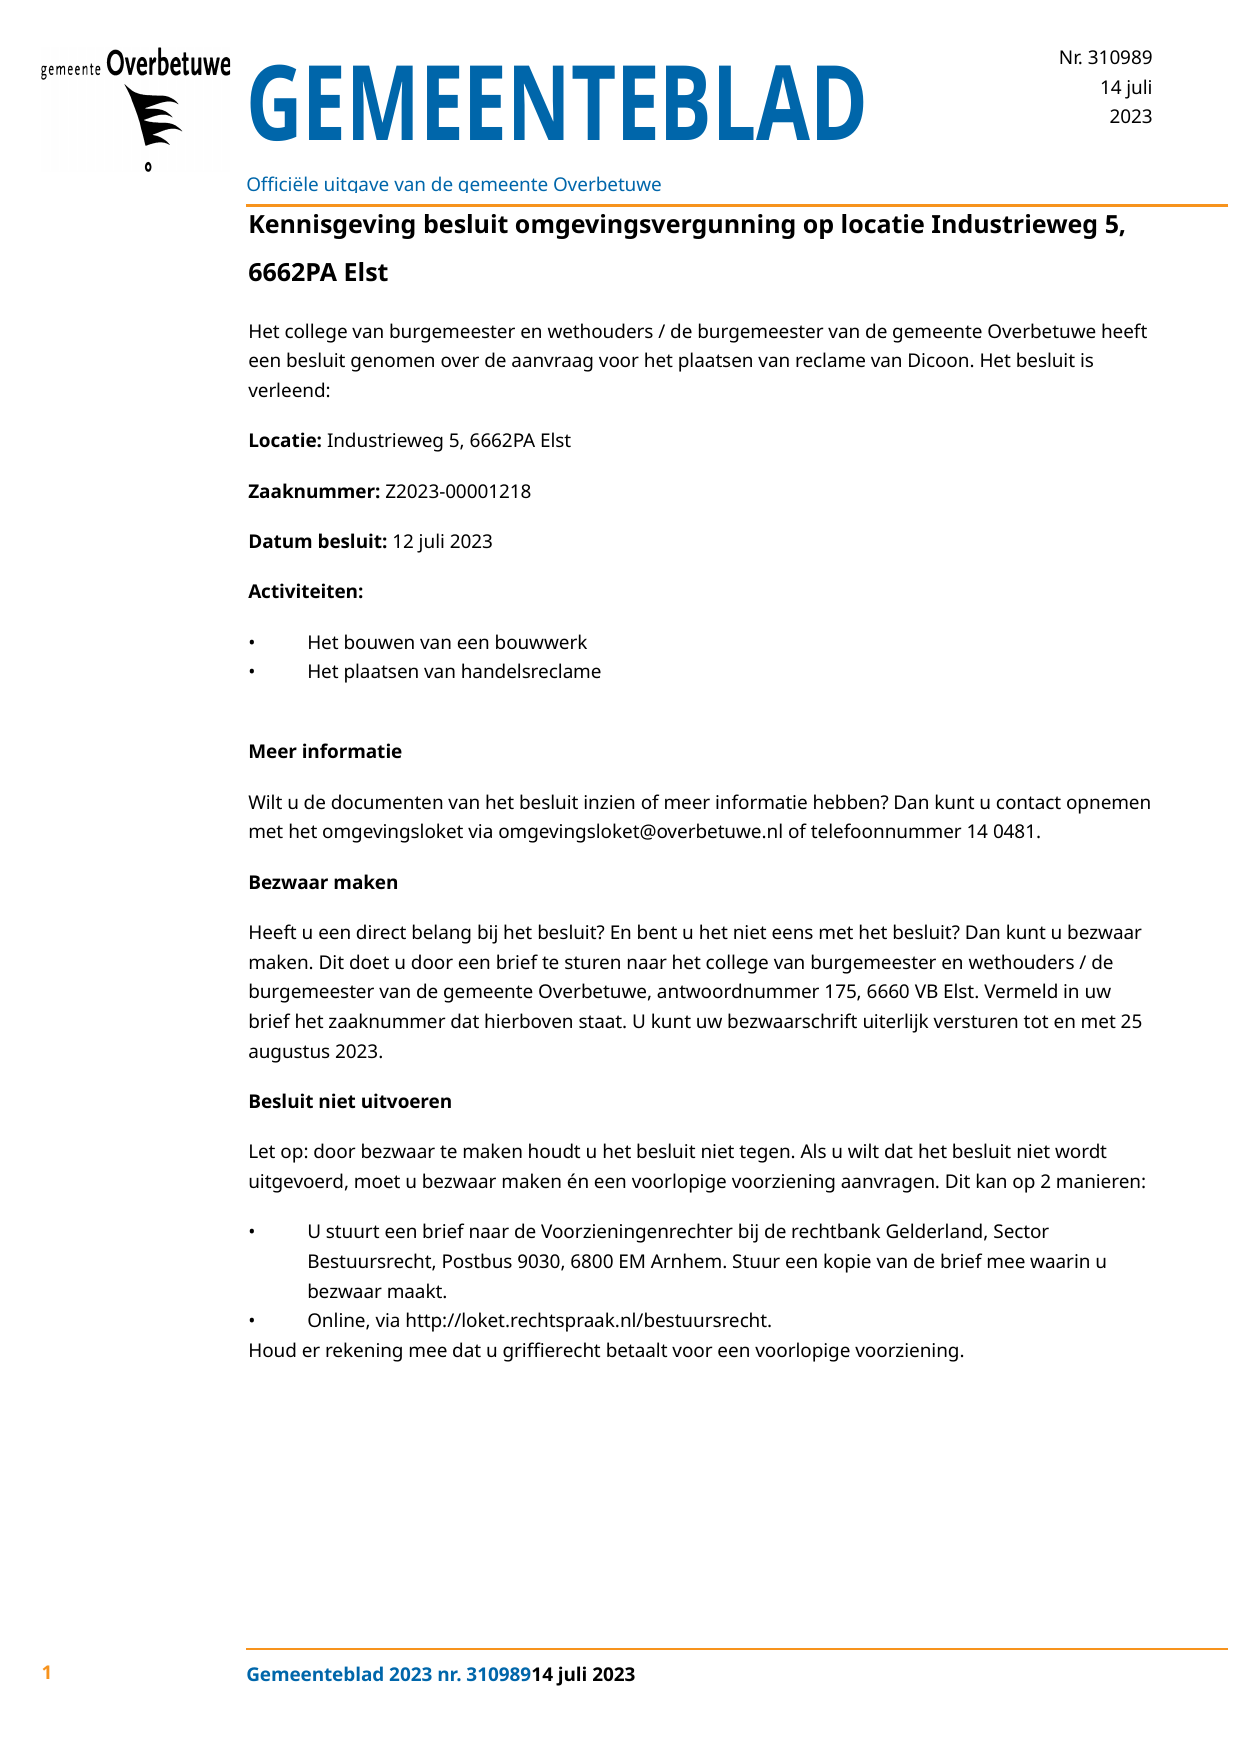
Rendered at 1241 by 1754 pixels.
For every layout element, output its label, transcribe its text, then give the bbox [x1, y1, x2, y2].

text Locatie: Industrieweg 5, 6662PA Elst [248, 427, 1152, 453]
list Het plaatsen van handelsreclame [248, 659, 1152, 684]
text Bezwaar maken [248, 869, 1152, 895]
text Besluit niet uitvoeren [248, 1088, 1152, 1114]
text Meer informatie [248, 739, 1152, 764]
list U stuurt een brief naar de Voorzieningenrechter bij de rechtbank Gelderland, Sector Bestuursrecht, Postbus 9030, 6800 EM Arnhem. Stuur een kopie van de brief mee waarin u bezwaar maakt. [248, 1219, 1152, 1304]
text Heeft u een direct belang bij het besluit? En bent u het niet eens met het besluit? Dan kunt u bezwaar maken. Dit doet u door een brief te sturen naar het college van burgemeester en wethouders / de burgemeester van de gemeente Overbetuwe, antwoordnummer 175, 6660 VB Elst. Vermeld in uw brief het zaaknummer dat hierboven staat. U kunt uw bezwaarschrift uiterlijk versturen tot en met 25 augustus 2023. [248, 919, 1152, 1064]
text Het college van burgemeester en wethouders / de burgemeester van de gemeente Overbetuwe heeft een besluit genomen over de aanvraag voor het plaatsen van reclame van Dicoon. Het besluit is verleend: [248, 318, 1152, 403]
list Online, via http://loket.rechtspraak.nl/bestuursrecht. [248, 1307, 1152, 1333]
text Datum besluit: 12 juli 2023 [248, 528, 1152, 554]
picture [41, 47, 231, 172]
list Het bouwen van een bouwwerk [248, 629, 1152, 655]
text Houd er rekening mee dat u griffierecht betaalt voor een voorlopige voorziening. [248, 1337, 1152, 1363]
text Kennisgeving besluit omgevingsvergunning op locatie Industrieweg 5, 6662PA Elst [248, 207, 1152, 288]
text Activiteiten: [248, 579, 1152, 604]
text Wilt u de documenten van het besluit inzien of meer informatie hebben? Dan kunt u contact opnemen met het omgevingsloket via omgevingsloket@overbetuwe.nl of telefoonnummer 14 0481. [248, 789, 1152, 844]
text Zaaknummer: Z2023-00001218 [248, 478, 1152, 504]
text Let op: door bezwaar te maken houdt u het besluit niet tegen. Als u wilt dat het besluit niet wordt uitgevoerd, moet u bezwaar maken én een voorlopige voorziening aanvragen. Dit kan op 2 manieren: [248, 1139, 1152, 1194]
